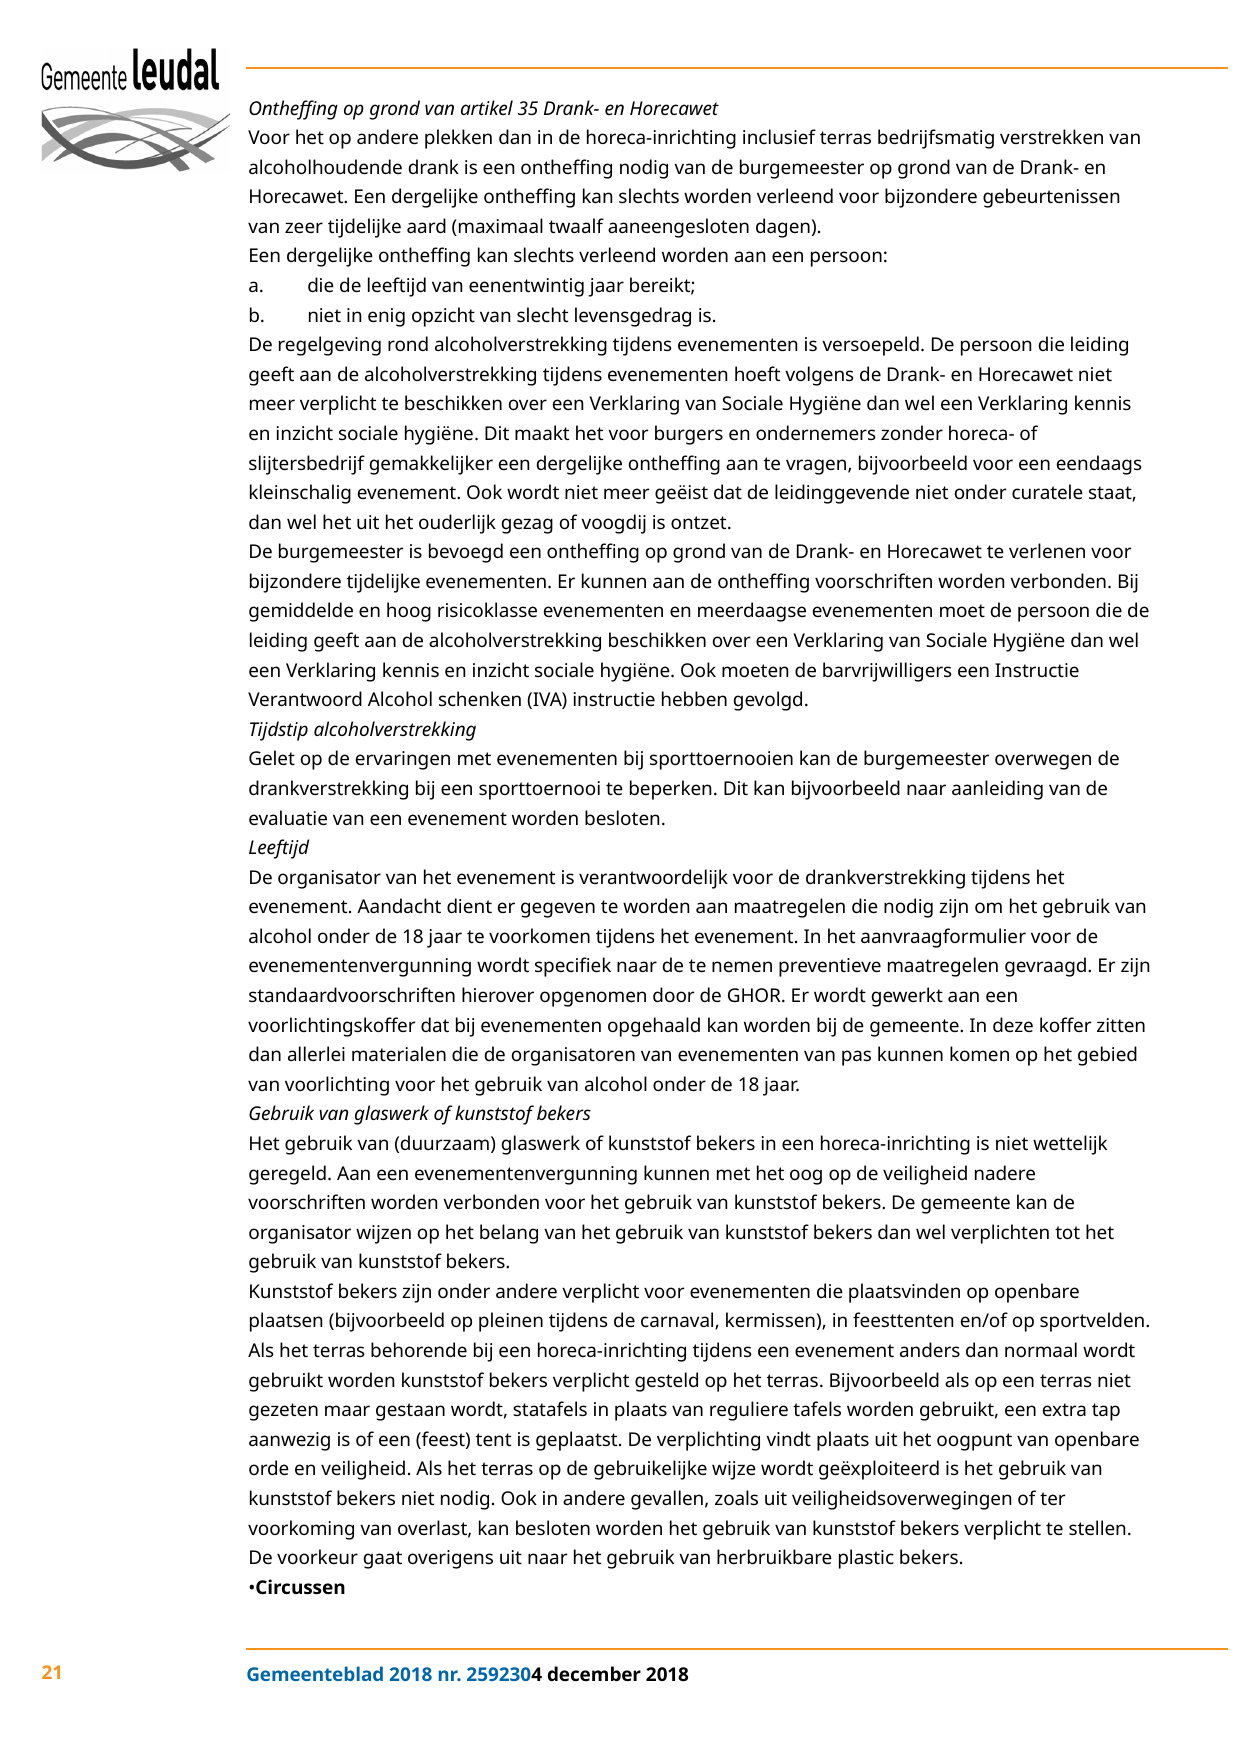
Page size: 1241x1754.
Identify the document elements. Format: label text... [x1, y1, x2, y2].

text De organisator van het evenement is verantwoordelijk voor de drankverstrekking tijdens het evenement. Aandacht dient er gegeven te worden aan maatregelen die nodig zijn om het gebruik van alcohol onder de 18 jaar te voorkomen tijdens het evenement. In het aanvraagformulier voor de evenementenvergunning wordt specifiek naar de te nemen preventieve maatregelen gevraagd. Er zijn standaardvoorschriften hierover opgenomen door de GHOR. Er wordt gewerkt aan een voorlichtingskoffer dat bij evenementen opgehaald kan worden bij de gemeente. In deze koffer zitten dan allerlei materialen die de organisatoren van evenementen van pas kunnen komen op het gebied van voorlichting voor het gebruik van alcohol onder de 18 jaar. [248, 864, 1152, 1097]
text De burgemeester is bevoegd een ontheffing op grond van de Drank- en Horecawet te verlenen voor bijzondere tijdelijke evenementen. Er kunnen aan de ontheffing voorschriften worden verbonden. Bij gemiddelde en hoog risicoklasse evenementen en meerdaagse evenementen moet de persoon die de leiding geeft aan de alcoholverstrekking beschikken over een Verklaring van Sociale Hygiëne dan wel een Verklaring kennis en inzicht sociale hygiëne. Ook moeten de barvrijwilligers een Instructie Verantwoord Alcohol schenken (IVA) instructie hebben gevolgd. [248, 538, 1152, 712]
text Ontheffing op grond van artikel 35 Drank- en Horecawet [248, 95, 1152, 121]
list die de leeftijd van eenentwintig jaar bereikt; [248, 272, 1152, 298]
list niet in enig opzicht van slecht levensgedrag is. [248, 302, 1152, 328]
text De regelgeving rond alcoholverstrekking tijdens evenementen is versoepeld. De persoon die leiding geeft aan de alcoholverstrekking tijdens evenementen hoeft volgens de Drank- en Horecawet niet meer verplicht te beschikken over een Verklaring van Sociale Hygiëne dan wel een Verklaring kennis en inzicht sociale hygiëne. Dit maakt het voor burgers en ondernemers zonder horeca- of slijtersbedrijf gemakkelijker een dergelijke ontheffing aan te vragen, bijvoorbeeld voor een eendaags kleinschalig evenement. Ook wordt niet meer geëist dat de leidinggevende niet onder curatele staat, dan wel het uit het ouderlijk gezag of voogdij is ontzet. [248, 331, 1152, 535]
text Gelet op de ervaringen met evenementen bij sporttoernooien kan de burgemeester overwegen de drankverstrekking bij een sporttoernooi te beperken. Dit kan bijvoorbeeld naar aanleiding van de evaluatie van een evenement worden besloten. [248, 746, 1152, 831]
text De voorkeur gaat overigens uit naar het gebruik van herbruikbare plastic bekers. [248, 1544, 1152, 1570]
text Het gebruik van (duurzaam) glaswerk of kunststof bekers in een horeca-inrichting is niet wettelijk geregeld. Aan een evenementenvergunning kunnen met het oog op de veiligheid nadere voorschriften worden verbonden voor het gebruik van kunststof bekers. De gemeente kan de organisator wijzen op het belang van het gebruik van kunststof bekers dan wel verplichten tot het gebruik van kunststof bekers. [248, 1130, 1152, 1274]
text Een dergelijke ontheffing kan slechts verleend worden aan een persoon: [248, 243, 1152, 268]
text Gebruik van glaswerk of kunststof bekers [248, 1101, 1152, 1126]
text Als het terras behorende bij een horeca-inrichting tijdens een evenement anders dan normaal wordt gebruikt worden kunststof bekers verplicht gesteld op het terras. Bijvoorbeeld als op een terras niet gezeten maar gestaan wordt, statafels in plaats van reguliere tafels worden gebruikt, een extra tap aanwezig is of een (feest) tent is geplaatst. De verplichting vindt plaats uit het oogpunt van openbare orde en veiligheid. Als het terras op de gebruikelijke wijze wordt geëxploiteerd is het gebruik van kunststof bekers niet nodig. Ook in andere gevallen, zoals uit veiligheidsoverwegingen of ter voorkoming van overlast, kan besloten worden het gebruik van kunststof bekers verplicht te stellen. [248, 1337, 1152, 1541]
text Tijdstip alcoholverstrekking [248, 716, 1152, 742]
text Kunststof bekers zijn onder andere verplicht voor evenementen die plaatsvinden op openbare plaatsen (bijvoorbeeld op pleinen tijdens de carnaval, kermissen), in feesttenten en/of op sportvelden. [248, 1278, 1152, 1333]
text Leeftijd [248, 834, 1152, 860]
picture [41, 47, 231, 172]
text Voor het op andere plekken dan in de horeca-inrichting inclusief terras bedrijfsmatig verstrekken van alcoholhoudende drank is een ontheffing nodig van de burgemeester op grond van de Drank- en Horecawet. Een dergelijke ontheffing kan slechts worden verleend voor bijzondere gebeurtenissen van zeer tijdelijke aard (maximaal twaalf aaneengesloten dagen). [248, 124, 1152, 239]
text •Circussen [248, 1574, 1152, 1600]
